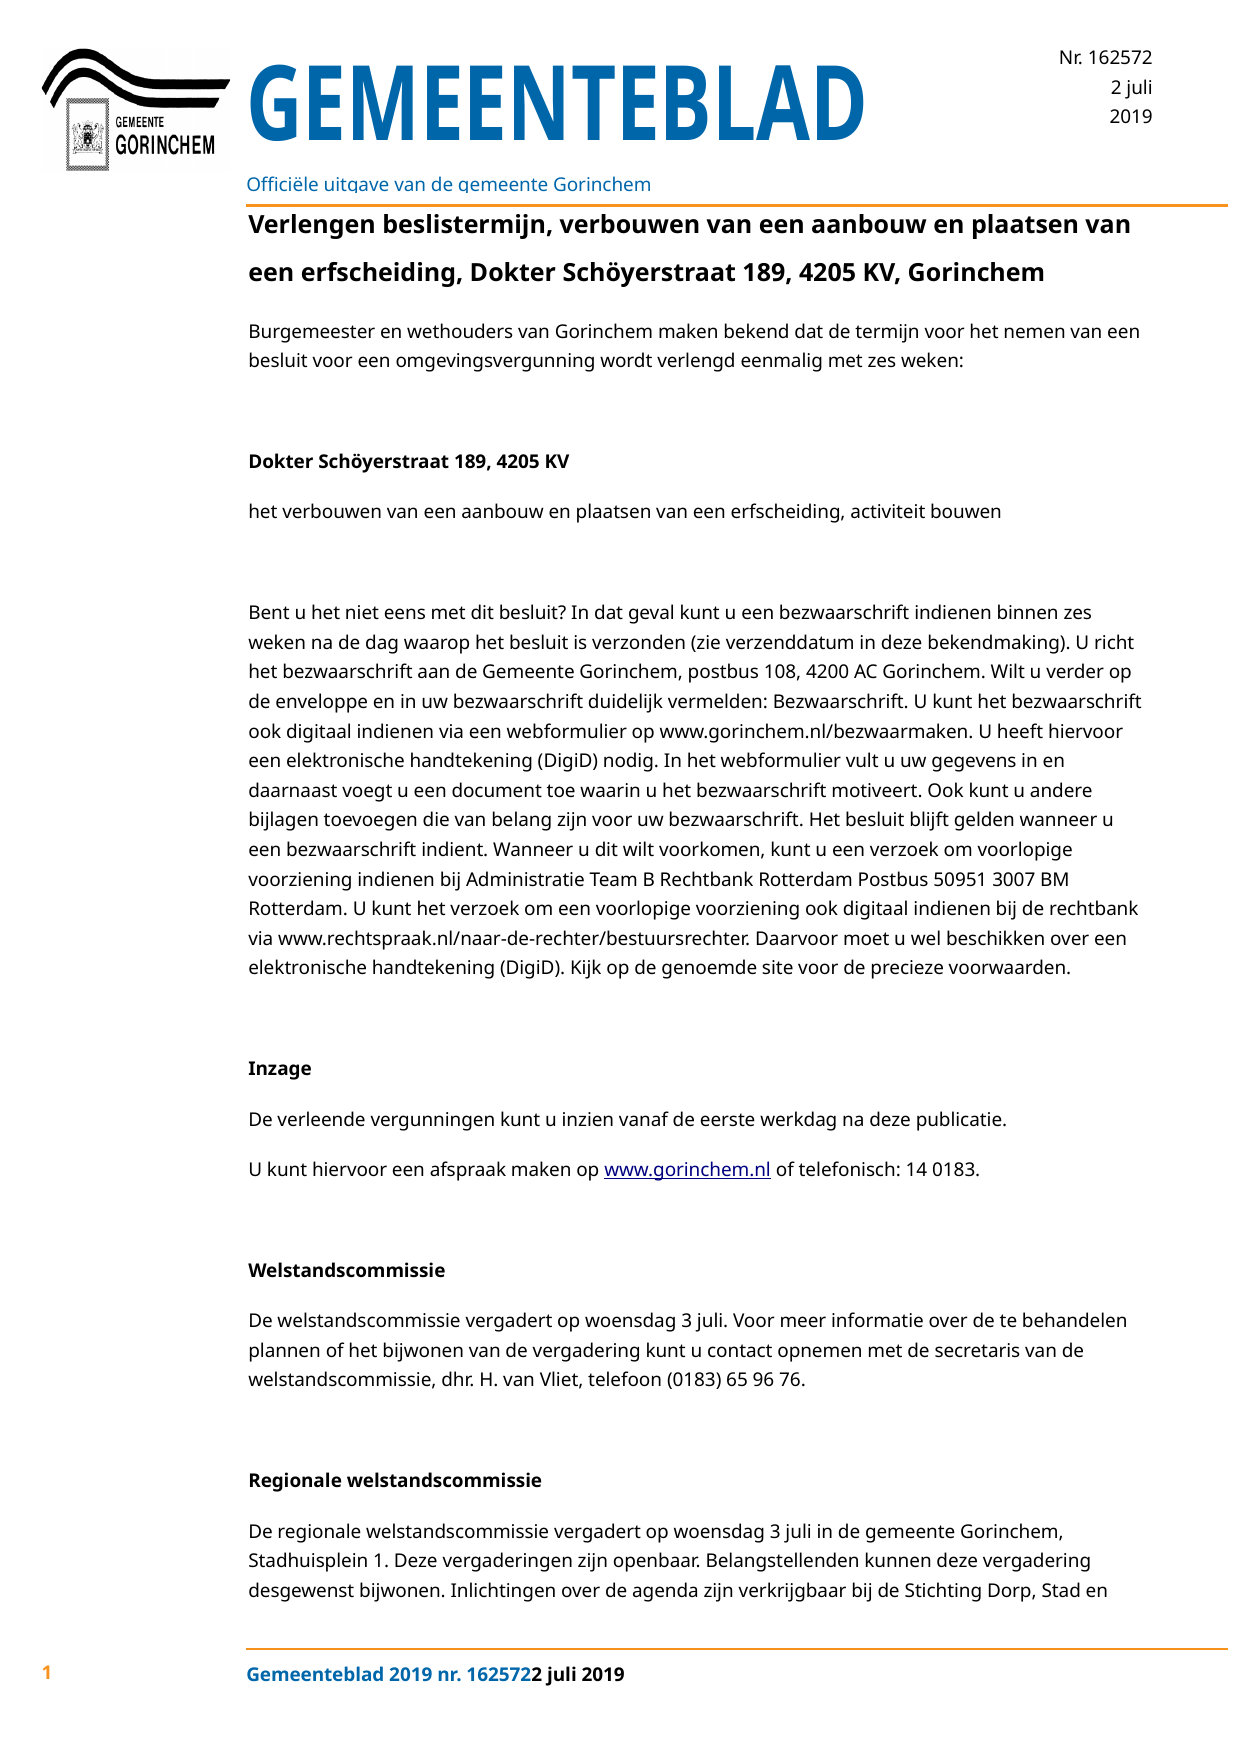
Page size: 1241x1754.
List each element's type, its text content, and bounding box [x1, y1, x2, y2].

picture [41, 47, 231, 172]
text Welstandscommissie [248, 1257, 1152, 1283]
text Bent u het niet eens met dit besluit? In dat geval kunt u een bezwaarschrift indienen binnen zes weken na de dag waarop het besluit is verzonden (zie verzenddatum in deze bekendmaking). U richt het bezwaarschrift aan de Gemeente Gorinchem, postbus 108, 4200 AC Gorinchem. Wilt u verder op de enveloppe en in uw bezwaarschrift duidelijk vermelden: Bezwaarschrift. U kunt het bezwaarschrift ook digitaal indienen via een webformulier op www.gorinchem.nl/bezwaarmaken. U heeft hiervoor een elektronische handtekening (DigiD) nodig. In het webformulier vult u uw gegevens in en daarnaast voegt u een document toe waarin u het bezwaarschrift motiveert. Ook kunt u andere bijlagen toevoegen die van belang zijn voor uw bezwaarschrift. Het besluit blijft gelden wanneer u een bezwaarschrift indient. Wanneer u dit wilt voorkomen, kunt u een verzoek om voorlopige voorziening indienen bij Administratie Team B Rechtbank Rotterdam Postbus 50951 3007 BM Rotterdam. U kunt het verzoek om een voorlopige voorziening ook digitaal indienen bij de rechtbank via www.rechtspraak.nl/naar-de-rechter/bestuursrechter. Daarvoor moet u wel beschikken over een elektronische handtekening (DigiD). Kijk op de genoemde site voor de precieze voorwaarden. [248, 599, 1152, 980]
text De welstandscommissie vergadert op woensdag 3 juli. Voor meer informatie over de te behandelen plannen of het bijwonen van de vergadering kunt u contact opnemen met de secretaris van de welstandscommissie, dhr. H. van Vliet, telefoon (0183) 65 96 76. [248, 1307, 1152, 1392]
text Dokter Schöyerstraat 189, 4205 KV [248, 448, 1152, 474]
text De regionale welstandscommissie vergadert op woensdag 3 juli in de gemeente Gorinchem, Stadhuisplein 1. Deze vergaderingen zijn openbaar. Belangstellenden kunnen deze vergadering desgewenst bijwonen. Inlichtingen over de agenda zijn verkrijgbaar bij de Stichting Dorp, Stad en [248, 1518, 1152, 1603]
text Verlengen beslistermijn, verbouwen van een aanbouw en plaatsen van een erfscheiding, Dokter Schöyerstraat 189, 4205 KV, Gorinchem [248, 207, 1152, 288]
text Inzage [248, 1055, 1152, 1081]
text U kunt hiervoor een afspraak maken op www.gorinchem.nl of telefonisch: 14 0183. [248, 1156, 1152, 1182]
text Regionale welstandscommissie [248, 1467, 1152, 1493]
text Burgemeester en wethouders van Gorinchem maken bekend dat de termijn voor het nemen van een besluit voor een omgevingsvergunning wordt verlengd eenmalig met zes weken: [248, 318, 1152, 373]
text De verleende vergunningen kunt u inzien vanaf de eerste werkdag na deze publicatie. [248, 1106, 1152, 1132]
text het verbouwen van een aanbouw en plaatsen van een erfscheiding, activiteit bouwen [248, 499, 1152, 524]
